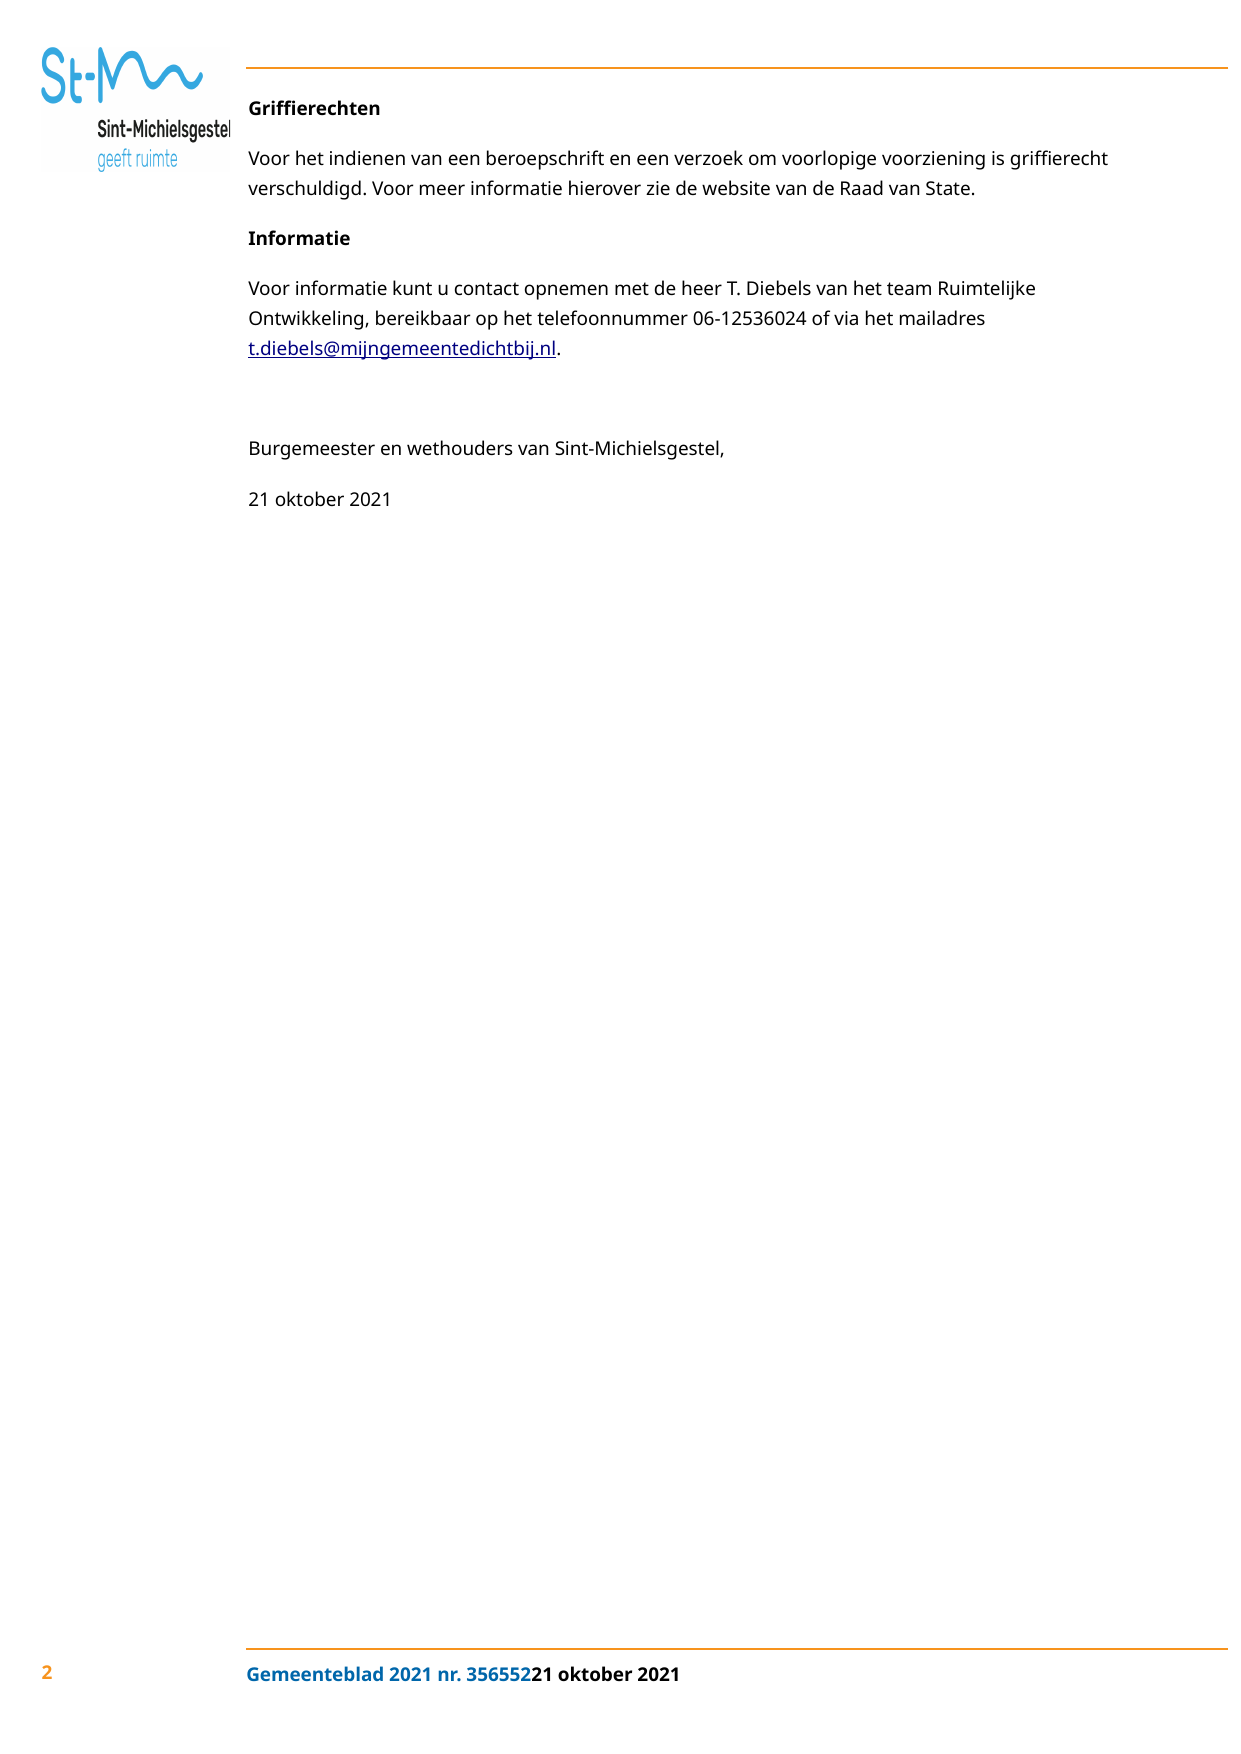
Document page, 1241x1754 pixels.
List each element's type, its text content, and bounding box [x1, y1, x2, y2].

picture [41, 47, 231, 172]
text Burgemeester en wethouders van Sint-Michielsgestel, [248, 436, 1152, 461]
text Griffierechten [248, 95, 1152, 121]
text 21 oktober 2021 [248, 486, 1152, 512]
text Voor informatie kunt u contact opnemen met de heer T. Diebels van het team Ruimtelijke Ontwikkeling, bereikbaar op het telefoonnummer 06-12536024 of via het mailadres t.diebels@mijngemeentedichtbij.nl. [248, 276, 1152, 361]
text Voor het indienen van een beroepschrift en een verzoek om voorlopige voorziening is griffierecht verschuldigd. Voor meer informatie hierover zie de website van de Raad van State. [248, 145, 1152, 201]
text Informatie [248, 225, 1152, 251]
